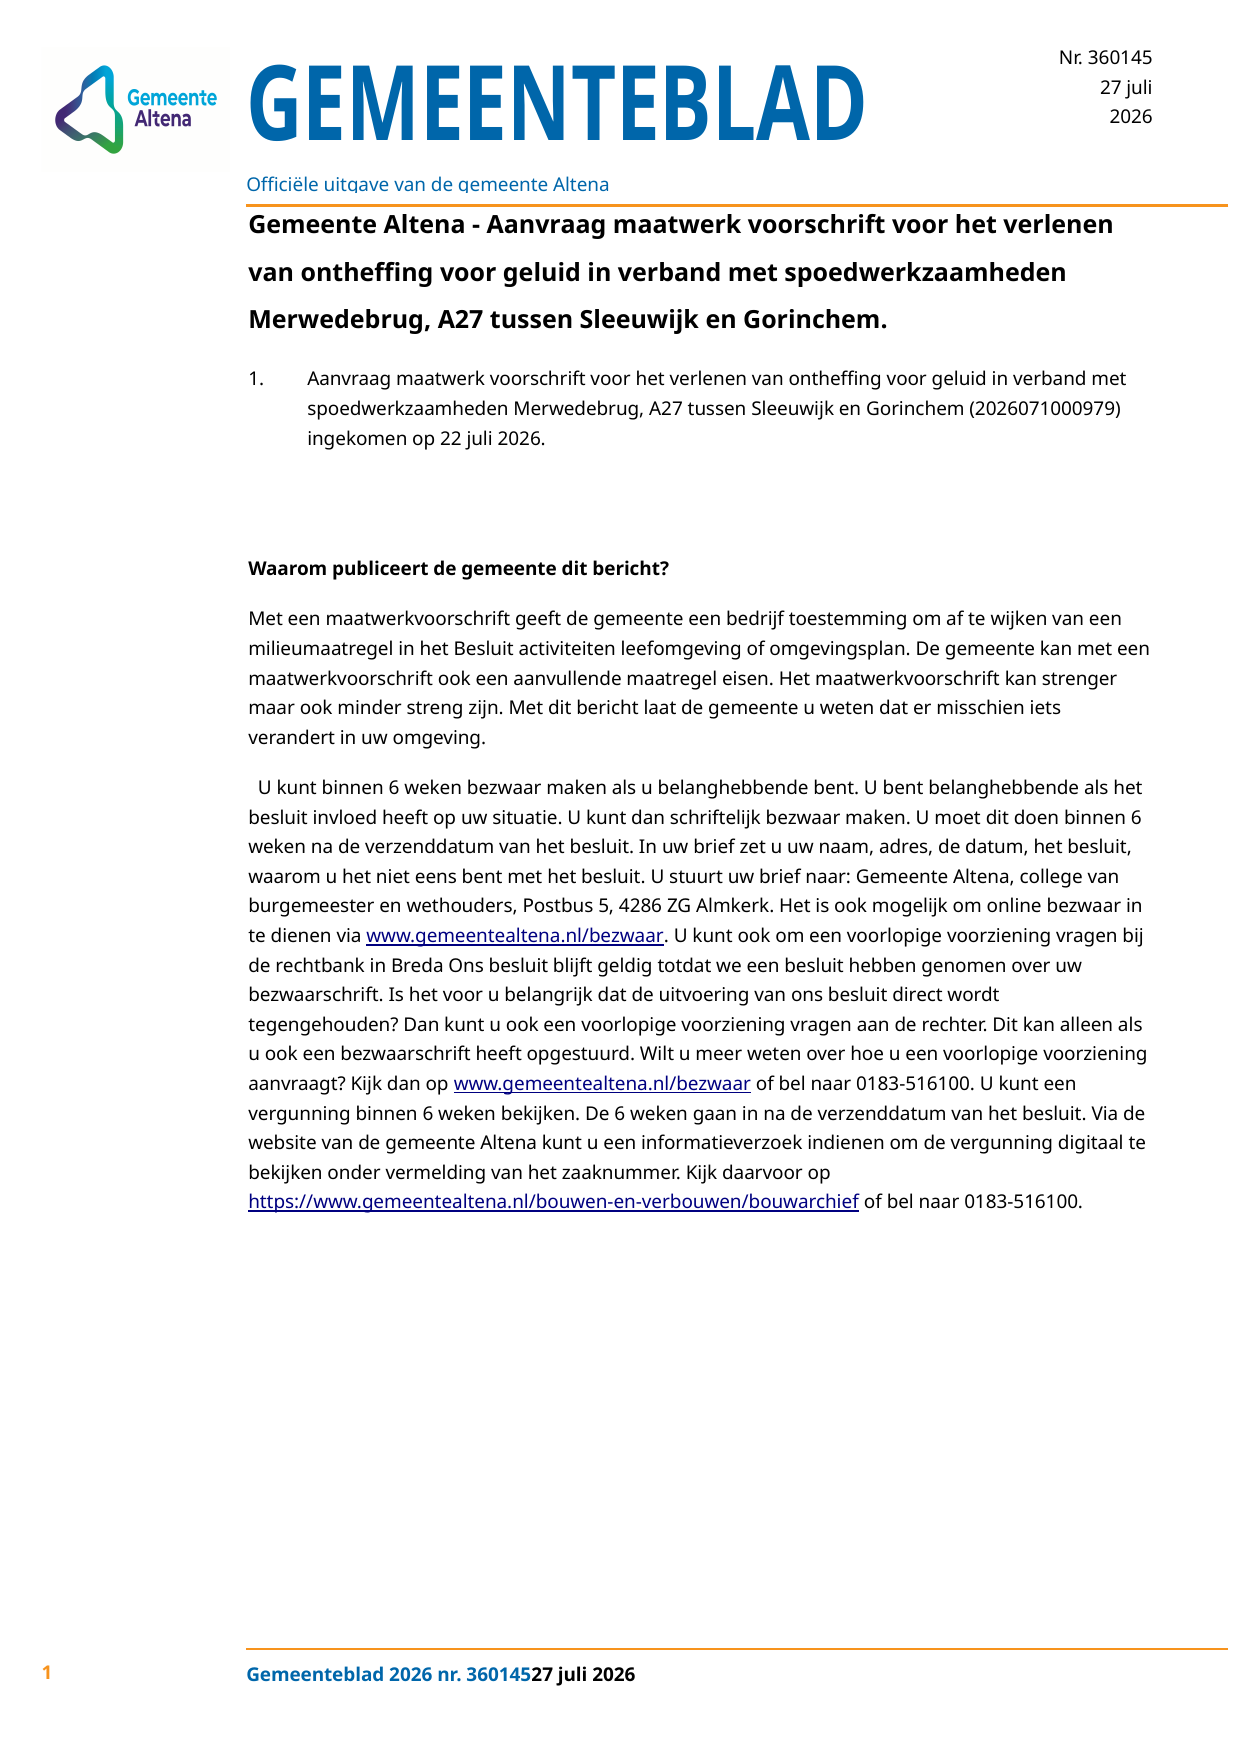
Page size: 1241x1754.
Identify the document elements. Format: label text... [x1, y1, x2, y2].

text Met een maatwerkvoorschrift geeft de gemeente een bedrijf toestemming om af te wijken van een milieumaatregel in het Besluit activiteiten leefomgeving of omgevingsplan. De gemeente kan met een maatwerkvoorschrift ook een aanvullende maatregel eisen. Het maatwerkvoorschrift kan strenger maar ook minder streng zijn. Met dit bericht laat de gemeente u weten dat er misschien iets verandert in uw omgeving. [248, 606, 1152, 749]
text Waarom publiceert de gemeente dit bericht? [248, 555, 1152, 581]
text U kunt binnen 6 weken bezwaar maken als u belanghebbende bent. U bent belanghebbende als het besluit invloed heeft op uw situatie. U kunt dan schriftelijk bezwaar maken. U moet dit doen binnen 6 weken na de verzenddatum van het besluit. In uw brief zet u uw naam, adres, de datum, het besluit, waarom u het niet eens bent met het besluit. U stuurt uw brief naar: Gemeente Altena, college van burgemeester en wethouders, Postbus 5, 4286 ZG Almkerk. Het is ook mogelijk om online bezwaar in te dienen via www.gemeentealtena.nl/bezwaar. U kunt ook om een voorlopige voorziening vragen bij de rechtbank in Breda Ons besluit blijft geldig totdat we een besluit hebben genomen over uw bezwaarschrift. Is het voor u belangrijk dat de uitvoering van ons besluit direct wordt tegengehouden? Dan kunt u ook een voorlopige voorziening vragen aan de rechter. Dit kan alleen als u ook een bezwaarschrift heeft opgestuurd. Wilt u meer weten over hoe u een voorlopige voorziening aanvraagt? Kijk dan op www.gemeentealtena.nl/bezwaar of bel naar 0183-516100. U kunt een vergunning binnen 6 weken bekijken. De 6 weken gaan in na de verzenddatum van het besluit. Via de website van de gemeente Altena kunt u een informatieverzoek indienen om de vergunning digitaal te bekijken onder vermelding van het zaaknummer. Kijk daarvoor op https://www.gemeentealtena.nl/bouwen-en-verbouwen/bouwarchief of bel naar 0183-516100. [248, 774, 1152, 1214]
list Aanvraag maatwerk voorschrift voor het verlenen van ontheffing voor geluid in verband met spoedwerkzaamheden Merwedebrug, A27 tussen Sleeuwijk en Gorinchem (2026071000979) ingekomen op 22 juli 2026. [248, 366, 1152, 450]
picture [41, 47, 231, 172]
text Gemeente Altena - Aanvraag maatwerk voorschrift voor het verlenen van ontheffing voor geluid in verband met spoedwerkzaamheden Merwedebrug, A27 tussen Sleeuwijk en Gorinchem. [248, 207, 1152, 336]
